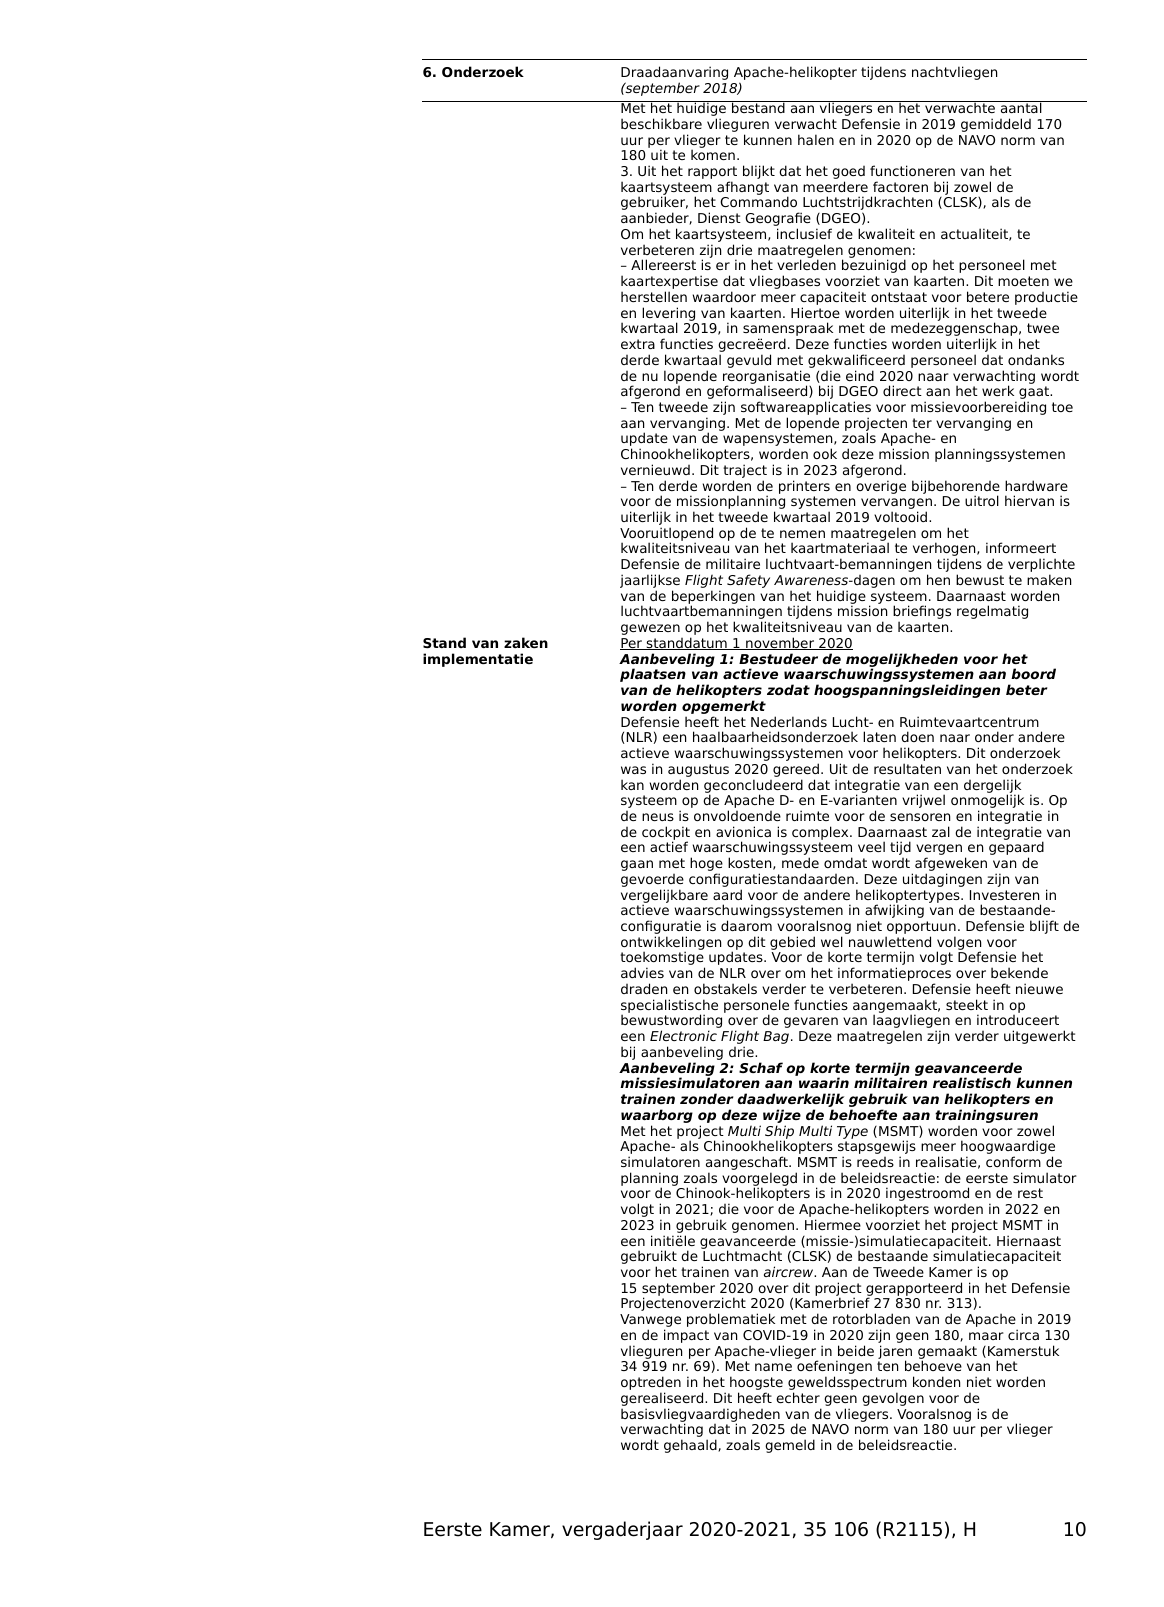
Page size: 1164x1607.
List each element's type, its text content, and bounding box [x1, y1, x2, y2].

table_cell Met het huidige bestand aan vliegers en het verwachte aantal beschikbare vlieguren verwacht Defensie in 2019 gemiddeld 170 uur per vlieger te kunnen halen en in 2020 op de NAVO norm van 180 uit te komen. 3. Uit het rapport blijkt dat het goed functioneren van het kaartsysteem afhangt van meerdere factoren bij zowel de gebruiker, het Commando Luchtstrijdkrachten (CLSK), als de aanbieder, Dienst Geografie (DGEO). Om het kaartsysteem, inclusief de kwaliteit en actualiteit, te verbeteren zijn drie maatregelen genomen: – Allereerst is er in het verleden bezuinigd op het personeel met kaartexpertise dat vliegbases voorziet van kaarten. Dit moeten we herstellen waardoor meer capaciteit ontstaat voor betere productie en levering van kaarten. Hiertoe worden uiterlijk in het tweede kwartaal 2019, in samenspraak met de medezeggenschap, twee extra functies gecreëerd. Deze functies worden uiterlijk in het derde kwartaal gevuld met gekwalificeerd personeel dat ondanks de nu lopende reorganisatie (die eind 2020 naar verwachting wordt afgerond en geformaliseerd) bij DGEO direct aan het werk gaat. – Ten tweede zijn softwareapplicaties voor missievoorbereiding toe aan vervanging. Met de lopende projecten ter vervanging en update van de wapensystemen, zoals Apache- en Chinookhelikopters, worden ook deze mission planningssystemen vernieuwd. Dit traject is in 2023 afgerond. – Ten derde worden de printers en overige bijbehorende hardware voor de missionplanning systemen vervangen. De uitrol hiervan is uiterlijk in het tweede kwartaal 2019 voltooid. Vooruitlopend op de te nemen maatregelen om het kwaliteitsniveau van het kaartmateriaal te verhogen, informeert Defensie de militaire luchtvaart-bemanningen tijdens de verplichte jaarlijkse Flight Safety Awareness-dagen om hen bewust te maken van de beperkingen van het huidige systeem. Daarnaast worden luchtvaartbemanningen tijdens mission briefings regelmatig gewezen op het kwaliteitsniveau van de kaarten. [614, 102, 1087, 636]
table_cell [422, 102, 614, 636]
table_cell Stand van zaken implementatie [422, 636, 614, 1454]
table_header Draadaanvaring Apache-helikopter tijdens nachtvliegen (september 2018) [614, 60, 1087, 101]
table_header 6. Onderzoek [422, 60, 614, 101]
table_cell Per standdatum 1 november 2020 Aanbeveling 1: Bestudeer de mogelijkheden voor het plaatsen van actieve waarschuwingssystemen aan boord van de helikopters zodat hoogspanningsleidingen beter worden opgemerkt Defensie heeft het Nederlands Lucht- en Ruimtevaartcentrum (NLR) een haalbaarheidsonderzoek laten doen naar onder andere actieve waarschuwingssystemen voor helikopters. Dit onderzoek was in augustus 2020 gereed. Uit de resultaten van het onderzoek kan worden geconcludeerd dat integratie van een dergelijk systeem op de Apache D- en E-varianten vrijwel onmogelijk is. Op de neus is onvoldoende ruimte voor de sensoren en integratie in de cockpit en avionica is complex. Daarnaast zal de integratie van een actief waarschuwingssysteem veel tijd vergen en gepaard gaan met hoge kosten, mede omdat wordt afgeweken van de gevoerde configuratiestandaarden. Deze uitdagingen zijn van vergelijkbare aard voor de andere helikoptertypes. Investeren in actieve waarschuwingssystemen in afwijking van de bestaande-configuratie is daarom vooralsnog niet opportuun. Defensie blijft de ontwikkelingen op dit gebied wel nauwlettend volgen voor toekomstige updates. Voor de korte termijn volgt Defensie het advies van de NLR over om het informatieproces over bekende draden en obstakels verder te verbeteren. Defensie heeft nieuwe specialistische personele functies aangemaakt, steekt in op bewustwording over de gevaren van laagvliegen en introduceert een Electronic Flight Bag. Deze maatregelen zijn verder uitgewerkt bij aanbeveling drie. Aanbeveling 2: Schaf op korte termijn geavanceerde missiesimulatoren aan waarin militairen realistisch kunnen trainen zonder daadwerkelijk gebruik van helikopters en waarborg op deze wijze de behoefte aan trainingsuren Met het project Multi Ship Multi Type (MSMT) worden voor zowel Apache- als Chinookhelikopters stapsgewijs meer hoogwaardige simulatoren aangeschaft. MSMT is reeds in realisatie, conform de planning zoals voorgelegd in de beleidsreactie: de eerste simulator voor de Chinook-helikopters is in 2020 ingestroomd en de rest volgt in 2021; die voor de Apache-helikopters worden in 2022 en 2023 in gebruik genomen. Hiermee voorziet het project MSMT in een initiële geavanceerde (missie-)simulatiecapaciteit. Hiernaast gebruikt de Luchtmacht (CLSK) de bestaande simulatiecapaciteit voor het trainen van aircrew. Aan de Tweede Kamer is op 15 september 2020 over dit project gerapporteerd in het Defensie Projectenoverzicht 2020 (Kamerbrief 27 830 nr. 313). Vanwege problematiek met de rotorbladen van de Apache in 2019 en de impact van COVID-19 in 2020 zijn geen 180, maar circa 130 vlieguren per Apache-vlieger in beide jaren gemaakt (Kamerstuk 34 919 nr. 69). Met name oefeningen ten behoeve van het optreden in het hoogste geweldsspectrum konden niet worden gerealiseerd. Dit heeft echter geen gevolgen voor de basisvliegvaardigheden van de vliegers. Vooralsnog is de verwachting dat in 2025 de NAVO norm van 180 uur per vlieger wordt gehaald, zoals gemeld in de beleidsreactie. [614, 636, 1087, 1454]
